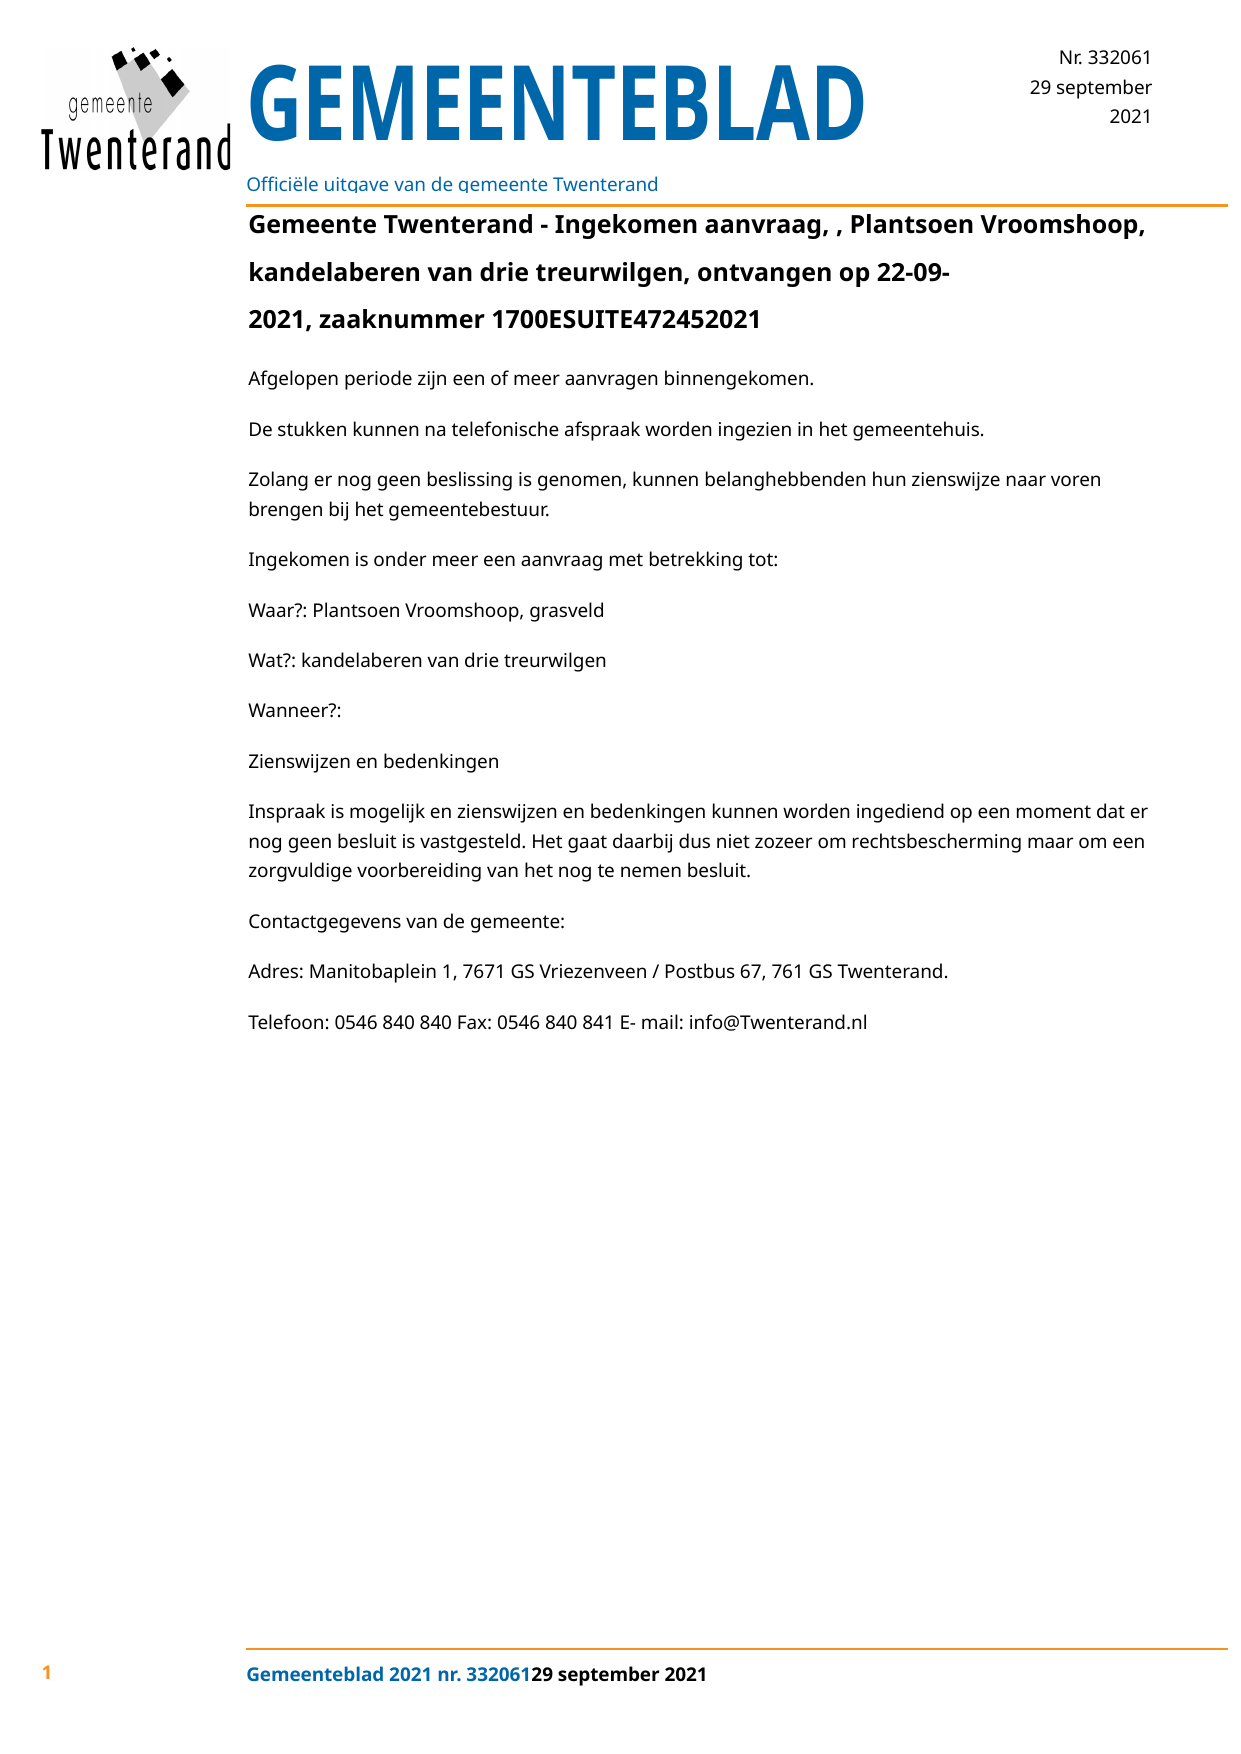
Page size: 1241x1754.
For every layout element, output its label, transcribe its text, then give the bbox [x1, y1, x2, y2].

text Wat?: kandelaberen van drie treurwilgen [248, 647, 1152, 673]
text Adres: Manitobaplein 1, 7671 GS Vriezenveen / Postbus 67, 761 GS Twenterand. [248, 958, 1152, 984]
text Afgelopen periode zijn een of meer aanvragen binnengekomen. [248, 366, 1152, 391]
picture [41, 47, 231, 172]
text De stukken kunnen na telefonische afspraak worden ingezien in het gemeentehuis. [248, 416, 1152, 442]
text Contactgegevens van de gemeente: [248, 908, 1152, 934]
text Zolang er nog geen beslissing is genomen, kunnen belanghebbenden hun zienswijze naar voren brengen bij het gemeentebestuur. [248, 466, 1152, 522]
text Wanneer?: [248, 698, 1152, 723]
text Waar?: Plantsoen Vroomshoop, grasveld [248, 597, 1152, 622]
text Gemeente Twenterand - Ingekomen aanvraag, , Plantsoen Vroomshoop, kandelaberen van drie treurwilgen, ontvangen op 22-09-2021, zaaknummer 1700ESUITE472452021 [248, 207, 1152, 336]
text Inspraak is mogelijk en zienswijzen en bedenkingen kunnen worden ingediend op een moment dat er nog geen besluit is vastgesteld. Het gaat daarbij dus niet zozeer om rechtsbescherming maar om een zorgvuldige voorbereiding van het nog te nemen besluit. [248, 798, 1152, 883]
text Ingekomen is onder meer een aanvraag met betrekking tot: [248, 546, 1152, 572]
text Zienswijzen en bedenkingen [248, 748, 1152, 774]
text Telefoon: 0546 840 840 Fax: 0546 840 841 E- mail: info@Twenterand.nl [248, 1009, 1152, 1034]
